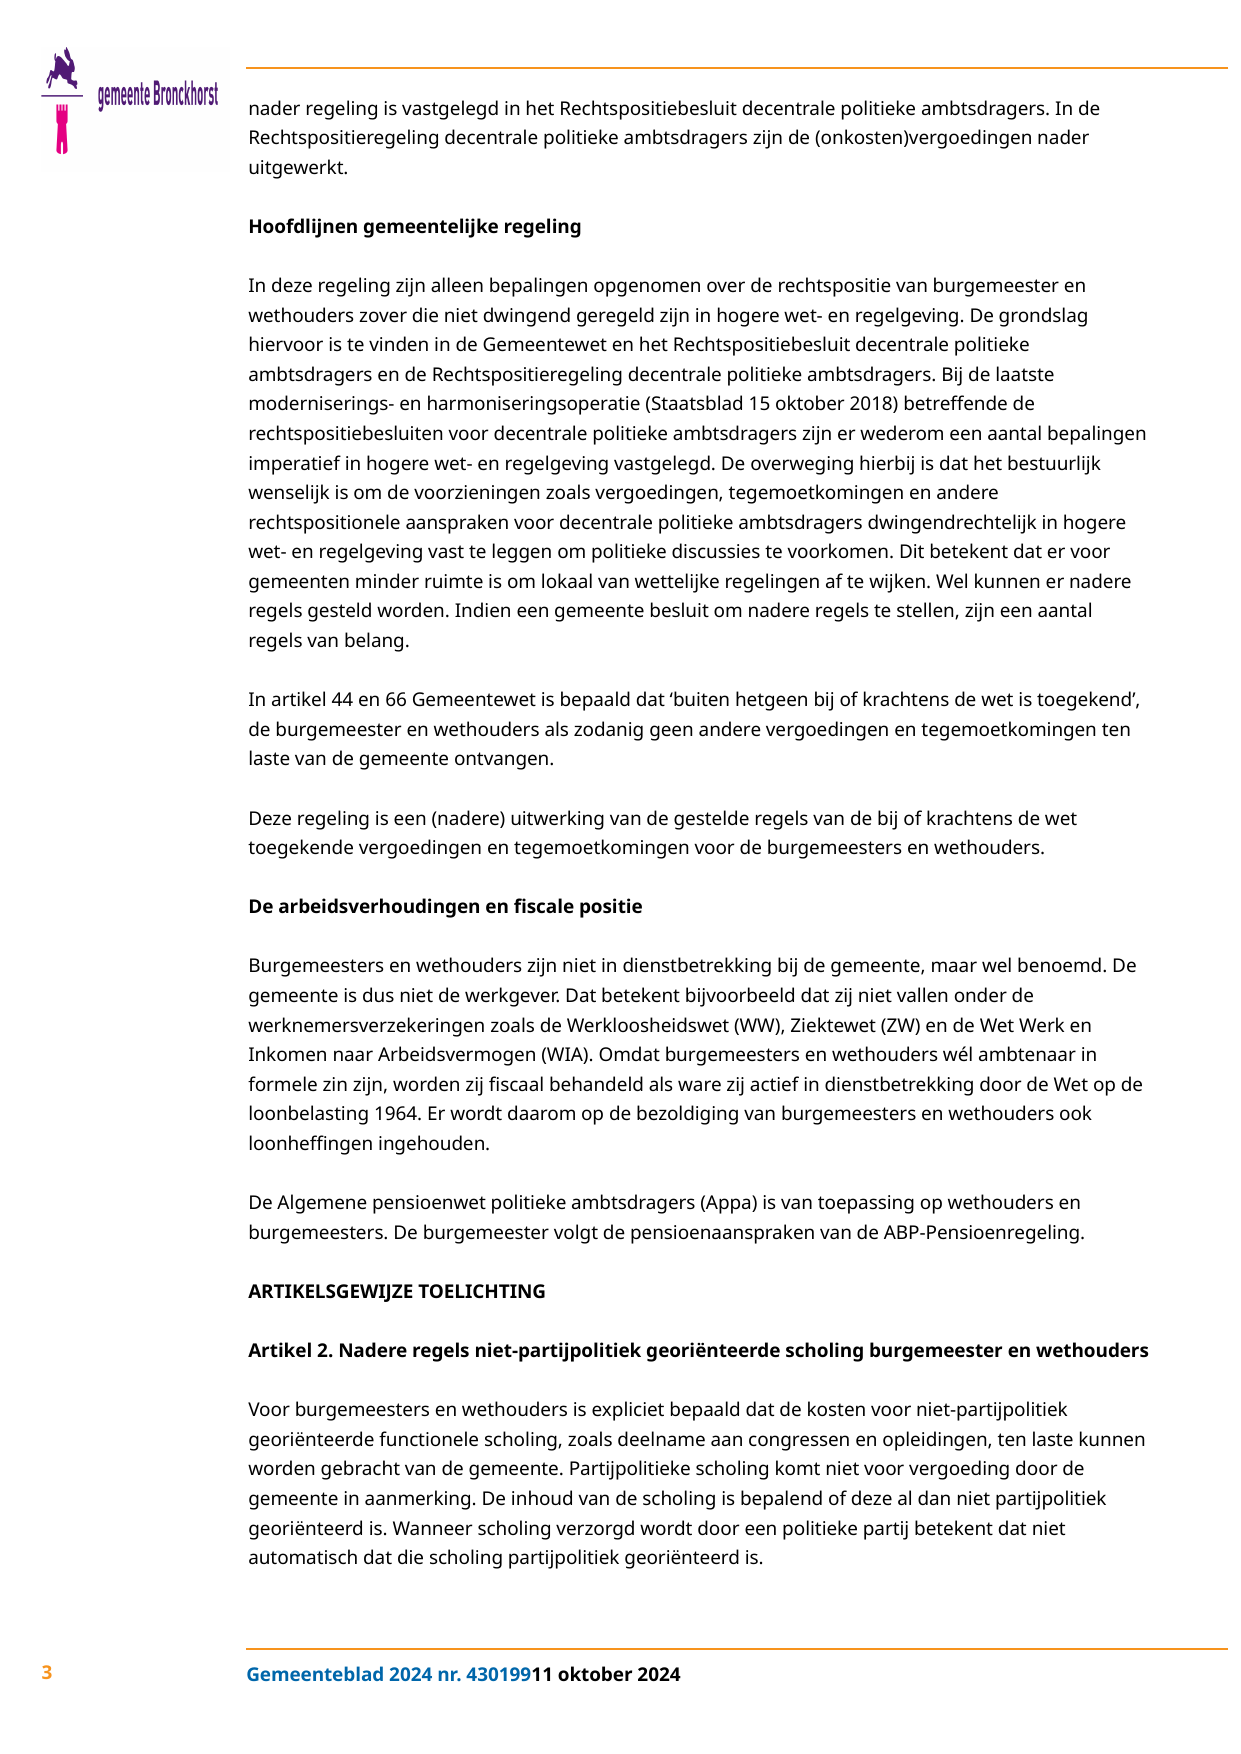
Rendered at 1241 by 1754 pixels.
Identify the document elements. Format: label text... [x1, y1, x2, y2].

text De Algemene pensioenwet politieke ambtsdragers (Appa) is van toepassing op wethouders en burgemeesters. De burgemeester volgt de pensioenaanspraken van de ABP-Pensioenregeling. [248, 1189, 1152, 1245]
text nader regeling is vastgelegd in het Rechtspositiebesluit decentrale politieke ambtsdragers. In de Rechtspositieregeling decentrale politieke ambtsdragers zijn de (onkosten)vergoedingen nader uitgewerkt. [248, 95, 1152, 180]
text Deze regeling is een (nadere) uitwerking van de gestelde regels van de bij of krachtens de wet toegekende vergoedingen en tegemoetkomingen voor de burgemeesters en wethouders. [248, 805, 1152, 860]
text In deze regeling zijn alleen bepalingen opgenomen over de rechtspositie van burgemeester en wethouders zover die niet dwingend geregeld zijn in hogere wet- en regelgeving. De grondslag hiervoor is te vinden in de Gemeentewet en het Rechtspositiebesluit decentrale politieke ambtsdragers en de Rechtspositieregeling decentrale politieke ambtsdragers. Bij de laatste moderniserings- en harmoniseringsoperatie (Staatsblad 15 oktober 2018) betreffende de rechtspositiebesluiten voor decentrale politieke ambtsdragers zijn er wederom een aantal bepalingen imperatief in hogere wet- en regelgeving vastgelegd. De overweging hierbij is dat het bestuurlijk wenselijk is om de voorzieningen zoals vergoedingen, tegemoetkomingen en andere rechtspositionele aanspraken voor decentrale politieke ambtsdragers dwingendrechtelijk in hogere wet- en regelgeving vast te leggen om politieke discussies te voorkomen. Dit betekent dat er voor gemeenten minder ruimte is om lokaal van wettelijke regelingen af te wijken. Wel kunnen er nadere regels gesteld worden. Indien een gemeente besluit om nadere regels te stellen, zijn een aantal regels van belang. [248, 272, 1152, 653]
text Burgemeesters en wethouders zijn niet in dienstbetrekking bij de gemeente, maar wel benoemd. De gemeente is dus niet de werkgever. Dat betekent bijvoorbeeld dat zij niet vallen onder de werknemersverzekeringen zoals de Werkloosheidswet (WW), Ziektewet (ZW) en de Wet Werk en Inkomen naar Arbeidsvermogen (WIA). Omdat burgemeesters en wethouders wél ambtenaar in formele zin zijn, worden zij fiscaal behandeld als ware zij actief in dienstbetrekking door de Wet op de loonbelasting 1964. Er wordt daarom op de bezoldiging van burgemeesters en wethouders ook loonheffingen ingehouden. [248, 953, 1152, 1156]
text Hoofdlijnen gemeentelijke regeling [248, 213, 1152, 239]
text Artikel 2. Nadere regels niet-partijpolitiek georiënteerde scholing burgemeester en wethouders [248, 1337, 1152, 1363]
picture [41, 47, 231, 172]
text Voor burgemeesters en wethouders is expliciet bepaald dat de kosten voor niet-partijpolitiek georiënteerde functionele scholing, zoals deelname aan congressen en opleidingen, ten laste kunnen worden gebracht van de gemeente. Partijpolitieke scholing komt niet voor vergoeding door de gemeente in aanmerking. De inhoud van de scholing is bepalend of deze al dan niet partijpolitiek georiënteerd is. Wanneer scholing verzorgd wordt door een politieke partij betekent dat niet automatisch dat die scholing partijpolitiek georiënteerd is. [248, 1396, 1152, 1570]
text In artikel 44 en 66 Gemeentewet is bepaald dat ‘buiten hetgeen bij of krachtens de wet is toegekend’, de burgemeester en wethouders als zodanig geen andere vergoedingen en tegemoetkomingen ten laste van de gemeente ontvangen. [248, 686, 1152, 771]
text De arbeidsverhoudingen en fiscale positie [248, 893, 1152, 919]
text ARTIKELSGEWIJZE TOELICHTING [248, 1278, 1152, 1304]
